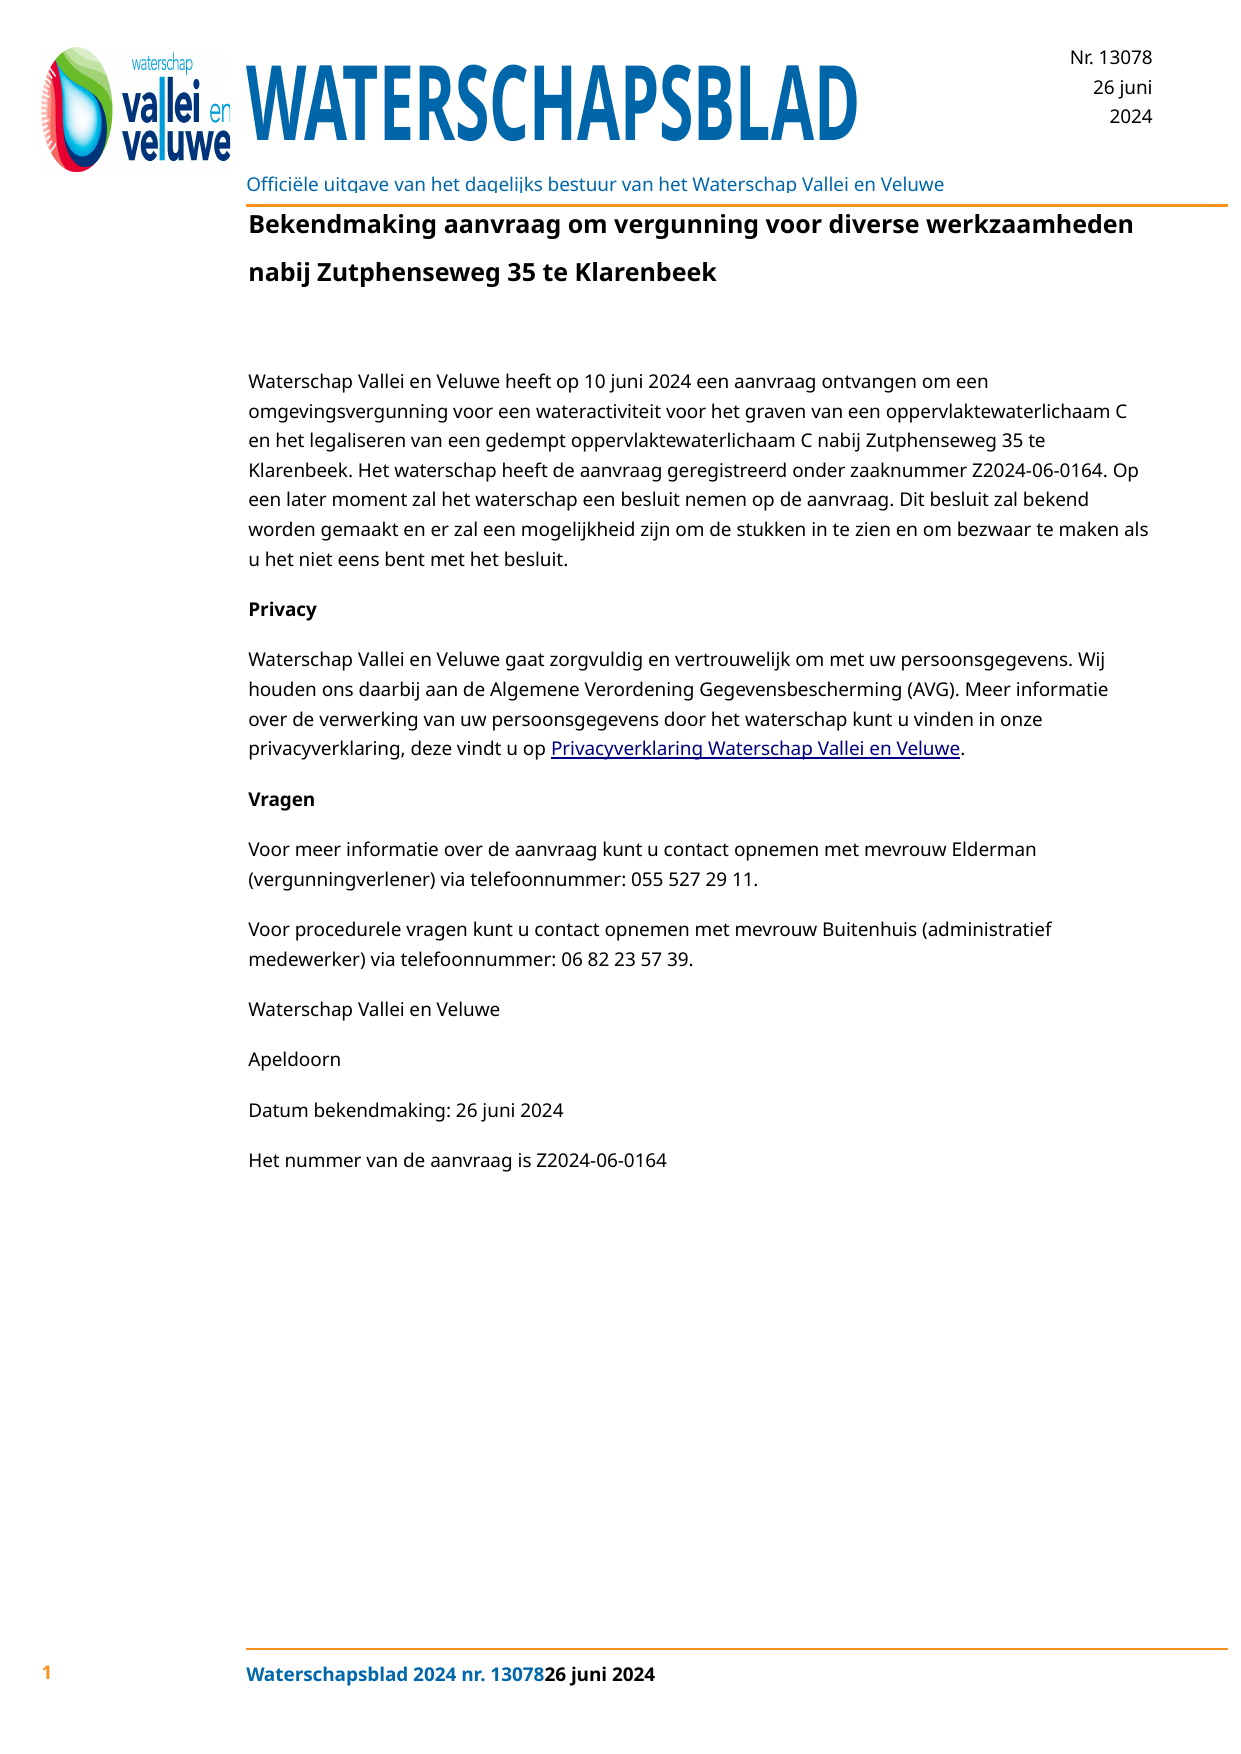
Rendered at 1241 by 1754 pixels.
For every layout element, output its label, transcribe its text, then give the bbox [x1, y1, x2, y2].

text Waterschap Vallei en Veluwe heeft op 10 juni 2024 een aanvraag ontvangen om een omgevingsvergunning voor een wateractiviteit voor het graven van een oppervlaktewaterlichaam C en het legaliseren van een gedempt oppervlaktewaterlichaam C nabij Zutphenseweg 35 te Klarenbeek. Het waterschap heeft de aanvraag geregistreerd onder zaaknummer Z2024-06-0164. Op een later moment zal het waterschap een besluit nemen op de aanvraag. Dit besluit zal bekend worden gemaakt en er zal een mogelijkheid zijn om de stukken in te zien en om bezwaar te maken als u het niet eens bent met het besluit. [248, 368, 1152, 572]
text Vragen [248, 786, 1152, 812]
text Waterschap Vallei en Veluwe gaat zorgvuldig en vertrouwelijk om met uw persoonsgegevens. Wij houden ons daarbij aan de Algemene Verordening Gegevensbescherming (AVG). Meer informatie over de verwerking van uw persoonsgegevens door het waterschap kunt u vinden in onze privacyverklaring, deze vindt u op Privacyverklaring Waterschap Vallei en Veluwe. [248, 647, 1152, 761]
text Waterschap Vallei en Veluwe [248, 996, 1152, 1022]
text Voor procedurele vragen kunt u contact opnemen met mevrouw Buitenhuis (administratief medewerker) via telefoonnummer: 06 82 23 57 39. [248, 916, 1152, 972]
picture [41, 47, 231, 172]
text Apeldoorn [248, 1047, 1152, 1072]
text Bekendmaking aanvraag om vergunning voor diverse werkzaamheden nabij Zutphenseweg 35 te Klarenbeek [248, 207, 1152, 288]
text Voor meer informatie over de aanvraag kunt u contact opnemen met mevrouw Elderman (vergunningverlener) via telefoonnummer: 055 527 29 11. [248, 836, 1152, 892]
text Het nummer van de aanvraag is Z2024-06-0164 [248, 1147, 1152, 1173]
text Privacy [248, 596, 1152, 622]
text Datum bekendmaking: 26 juni 2024 [248, 1097, 1152, 1123]
